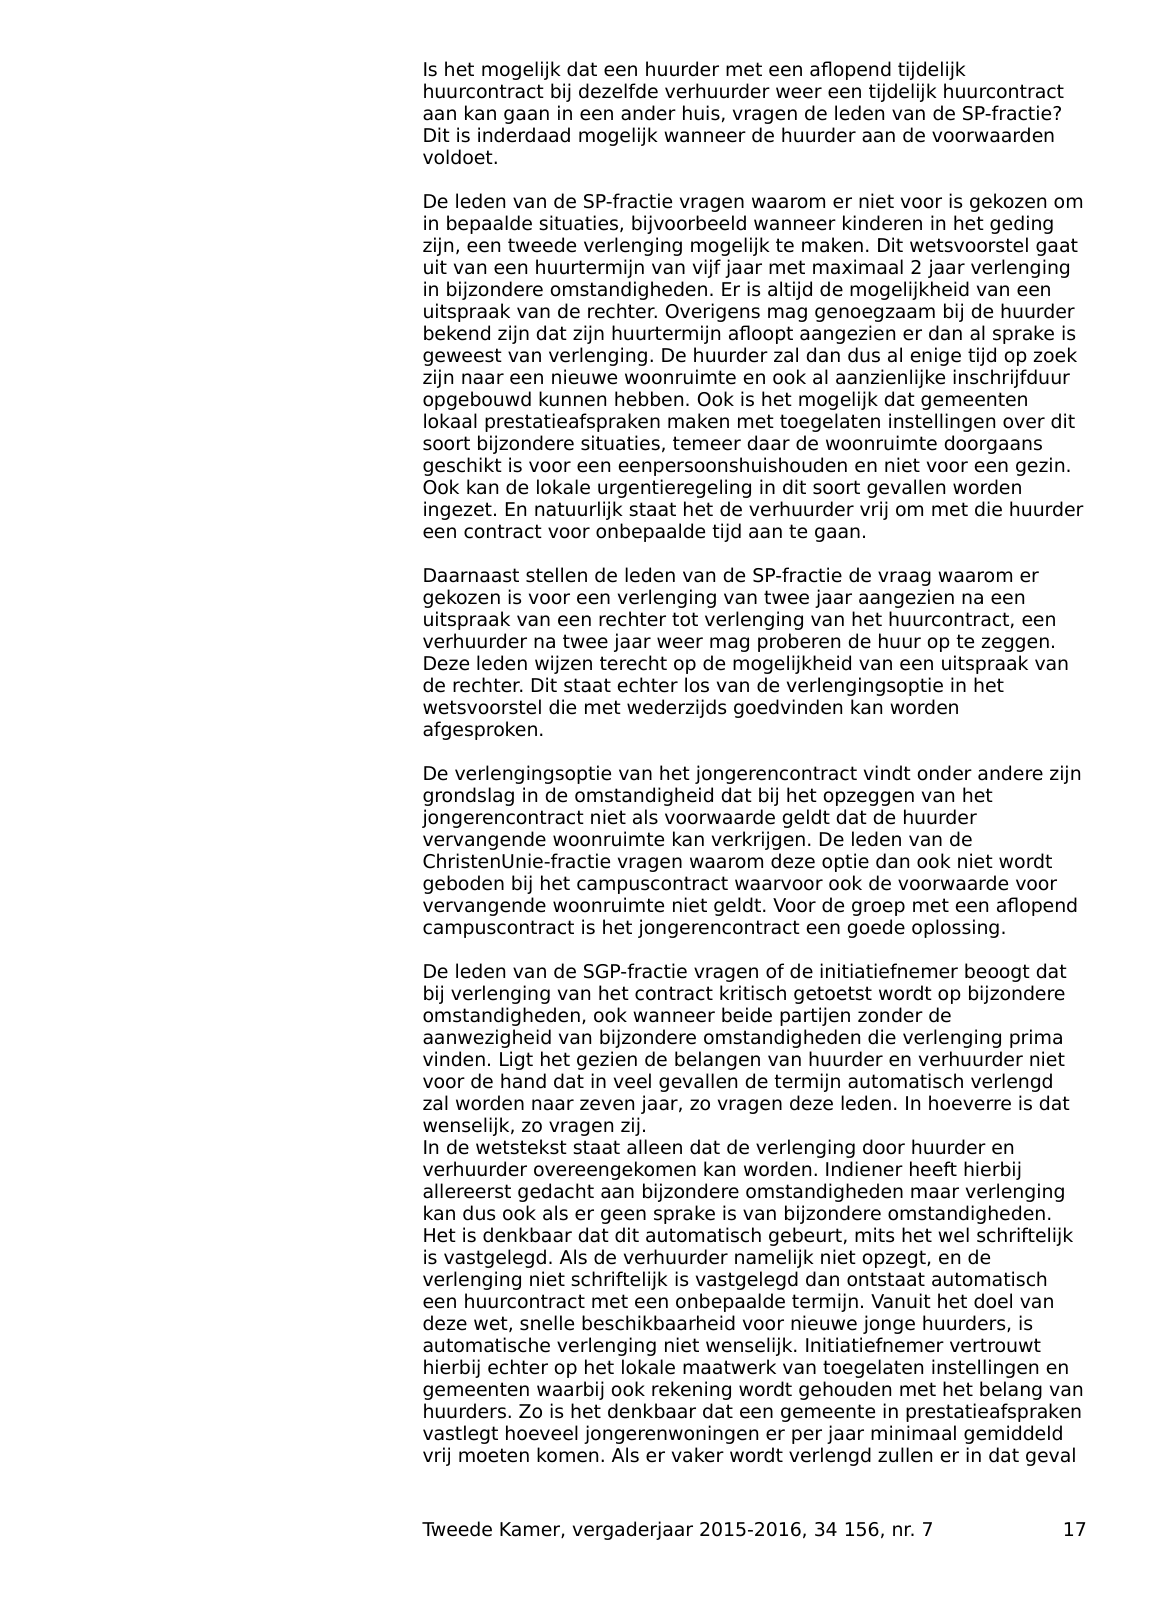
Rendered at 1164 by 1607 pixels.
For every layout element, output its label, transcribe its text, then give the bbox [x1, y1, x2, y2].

text Daarnaast stellen de leden van de SP-fractie de vraag waarom er gekozen is voor een verlenging van twee jaar aangezien na een uitspraak van een rechter tot verlenging van het huurcontract, een verhuurder na twee jaar weer mag proberen de huur op te zeggen. Deze leden wijzen terecht op de mogelijkheid van een uitspraak van de rechter. Dit staat echter los van de verlengingsoptie in het wetsvoorstel die met wederzijds goedvinden kan worden afgesproken. [422, 565, 1087, 741]
text De verlengingsoptie van het jongerencontract vindt onder andere zijn grondslag in de omstandigheid dat bij het opzeggen van het jongerencontract niet als voorwaarde geldt dat de huurder vervangende woonruimte kan verkrijgen. De leden van de ChristenUnie-fractie vragen waarom deze optie dan ook niet wordt geboden bij het campuscontract waarvoor ook de voorwaarde voor vervangende woonruimte niet geldt. Voor de groep met een aflopend campuscontract is het jongerencontract een goede oplossing. [422, 763, 1087, 939]
text De leden van de SP-fractie vragen waarom er niet voor is gekozen om in bepaalde situaties, bijvoorbeeld wanneer kinderen in het geding zijn, een tweede verlenging mogelijk te maken. Dit wetsvoorstel gaat uit van een huurtermijn van vijf jaar met maximaal 2 jaar verlenging in bijzondere omstandigheden. Er is altijd de mogelijkheid van een uitspraak van de rechter. Overigens mag genoegzaam bij de huurder bekend zijn dat zijn huurtermijn afloopt aangezien er dan al sprake is geweest van verlenging. De huurder zal dan dus al enige tijd op zoek zijn naar een nieuwe woonruimte en ook al aanzienlijke inschrijfduur opgebouwd kunnen hebben. Ook is het mogelijk dat gemeenten lokaal prestatieafspraken maken met toegelaten instellingen over dit soort bijzondere situaties, temeer daar de woonruimte doorgaans geschikt is voor een eenpersoonshuishouden en niet voor een gezin. Ook kan de lokale urgentieregeling in dit soort gevallen worden ingezet. En natuurlijk staat het de verhuurder vrij om met die huurder een contract voor onbepaalde tijd aan te gaan. [422, 191, 1087, 543]
text Is het mogelijk dat een huurder met een aflopend tijdelijk huurcontract bij dezelfde verhuurder weer een tijdelijk huurcontract aan kan gaan in een ander huis, vragen de leden van de SP-fractie? Dit is inderdaad mogelijk wanneer de huurder aan de voorwaarden voldoet. [422, 59, 1087, 169]
text De leden van de SGP-fractie vragen of de initiatiefnemer beoogt dat bij verlenging van het contract kritisch getoetst wordt op bijzondere omstandigheden, ook wanneer beide partijen zonder de aanwezigheid van bijzondere omstandigheden die verlenging prima vinden. Ligt het gezien de belangen van huurder en verhuurder niet voor de hand dat in veel gevallen de termijn automatisch verlengd zal worden naar zeven jaar, zo vragen deze leden. In hoeverre is dat wenselijk, zo vragen zij. [422, 961, 1087, 1137]
text In de wetstekst staat alleen dat de verlenging door huurder en verhuurder overeengekomen kan worden. Indiener heeft hierbij allereerst gedacht aan bijzondere omstandigheden maar verlenging kan dus ook als er geen sprake is van bijzondere omstandigheden. Het is denkbaar dat dit automatisch gebeurt, mits het wel schriftelijk is vastgelegd. Als de verhuurder namelijk niet opzegt, en de verlenging niet schriftelijk is vastgelegd dan ontstaat automatisch een huurcontract met een onbepaalde termijn. Vanuit het doel van deze wet, snelle beschikbaarheid voor nieuwe jonge huurders, is automatische verlenging niet wenselijk. Initiatiefnemer vertrouwt hierbij echter op het lokale maatwerk van toegelaten instellingen en gemeenten waarbij ook rekening wordt gehouden met het belang van huurders. Zo is het denkbaar dat een gemeente in prestatieafspraken vastlegt hoeveel jongerenwoningen er per jaar minimaal gemiddeld vrij moeten komen. Als er vaker wordt verlengd zullen er in dat geval [422, 1137, 1087, 1467]
